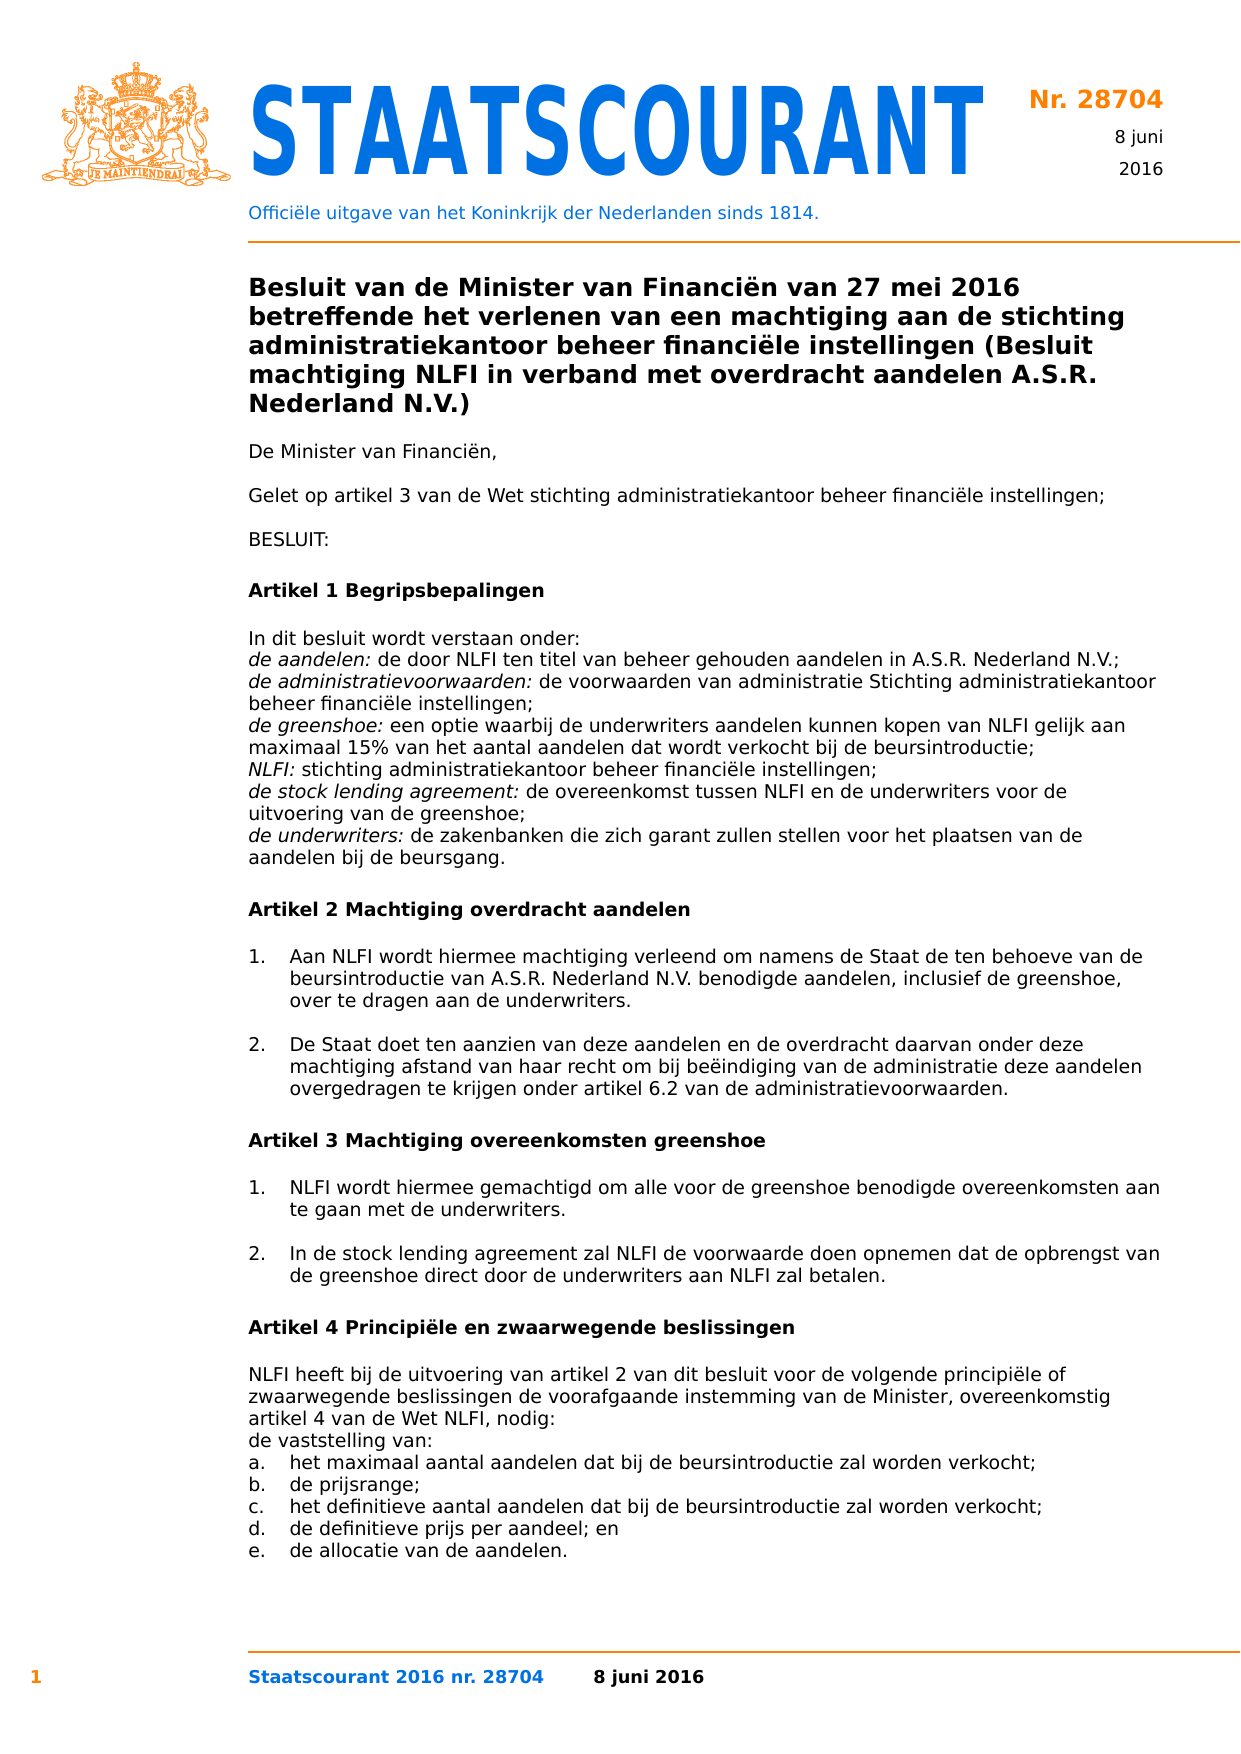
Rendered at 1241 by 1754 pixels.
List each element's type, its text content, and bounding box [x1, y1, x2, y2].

text d. de definitieve prijs per aandeel; en [248, 1517, 1163, 1539]
text De Minister van Financiën, [248, 441, 1163, 463]
subtitle Artikel 1 Begripsbepalingen [248, 580, 1163, 602]
text BESLUIT: [248, 528, 1163, 550]
table_cell 8 juni [998, 121, 1240, 153]
text de administratievoorwaarden: de voorwaarden van administratie Stichting administratiekantoor beheer financiële instellingen; [248, 671, 1163, 715]
subtitle Artikel 4 Principiële en zwaarwegende beslissingen [248, 1317, 1163, 1339]
text de vaststelling van: [248, 1429, 1163, 1452]
table_cell 2016 [998, 153, 1240, 203]
picture [41, 62, 231, 186]
text de greenshoe: een optie waarbij de underwriters aandelen kunnen kopen van NLFI gelijk aan maximaal 15% van het aantal aandelen dat wordt verkocht bij de beursintroductie; [248, 715, 1163, 759]
text In dit besluit wordt verstaan onder: [248, 627, 1163, 649]
text de aandelen: de door NLFI ten titel van beheer gehouden aandelen in A.S.R. Nederland N.V.; [248, 649, 1163, 671]
text e. de allocatie van de aandelen. [248, 1539, 1163, 1561]
table_header [25, 62, 248, 241]
table_header STAATSCOURANT [248, 62, 998, 203]
text 2. De Staat doet ten aanzien van deze aandelen en de overdracht daarvan onder deze machtiging afstand van haar recht om bij beëindiging van de administratie deze aandelen overgedragen te krijgen onder artikel 6.2 van de administratievoorwaarden. [248, 1034, 1163, 1100]
text 2. In de stock lending agreement zal NLFI de voorwaarde doen opnemen dat de opbrengst van de greenshoe direct door de underwriters aan NLFI zal betalen. [248, 1243, 1163, 1287]
table_header Nr. 28704 [998, 62, 1240, 121]
text 1. NLFI wordt hiermee gemachtigd om alle voor de greenshoe benodigde overeenkomsten aan te gaan met de underwriters. [248, 1177, 1163, 1221]
text 1. Aan NLFI wordt hiermee machtiging verleend om namens de Staat de ten behoeve van de beursintroductie van A.S.R. Nederland N.V. benodigde aandelen, inclusief de greenshoe, over te dragen aan de underwriters. [248, 946, 1163, 1012]
text Gelet op artikel 3 van de Wet stichting administratiekantoor beheer financiële instellingen; [248, 484, 1163, 507]
text de underwriters: de zakenbanken die zich garant zullen stellen voor het plaatsen van de aandelen bij de beursgang. [248, 825, 1163, 869]
subtitle Besluit van de Minister van Financiën van 27 mei 2016 betreffende het verlenen van een machtiging aan de stichting administratiekantoor beheer financiële instellingen (Besluit machtiging NLFI in verband met overdracht aandelen A.S.R. Nederland N.V.) [248, 273, 1163, 419]
subtitle Artikel 2 Machtiging overdracht aandelen [248, 899, 1163, 921]
text de stock lending agreement: de overeenkomst tussen NLFI en de underwriters voor de uitvoering van de greenshoe; [248, 781, 1163, 825]
text NLFI heeft bij de uitvoering van artikel 2 van dit besluit voor de volgende principiële of zwaarwegende beslissingen de voorafgaande instemming van de Minister, overeenkomstig artikel 4 van de Wet NLFI, nodig: [248, 1364, 1163, 1429]
text a. het maximaal aantal aandelen dat bij de beursintroductie zal worden verkocht; [248, 1452, 1163, 1473]
subtitle Artikel 3 Machtiging overeenkomsten greenshoe [248, 1130, 1163, 1152]
text c. het definitieve aantal aandelen dat bij de beursintroductie zal worden verkocht; [248, 1496, 1163, 1517]
table_cell Officiële uitgave van het Koninkrijk der Nederlanden sinds 1814. [248, 203, 1240, 241]
text NLFI: stichting administratiekantoor beheer financiële instellingen; [248, 759, 1163, 781]
text b. de prijsrange; [248, 1473, 1163, 1496]
